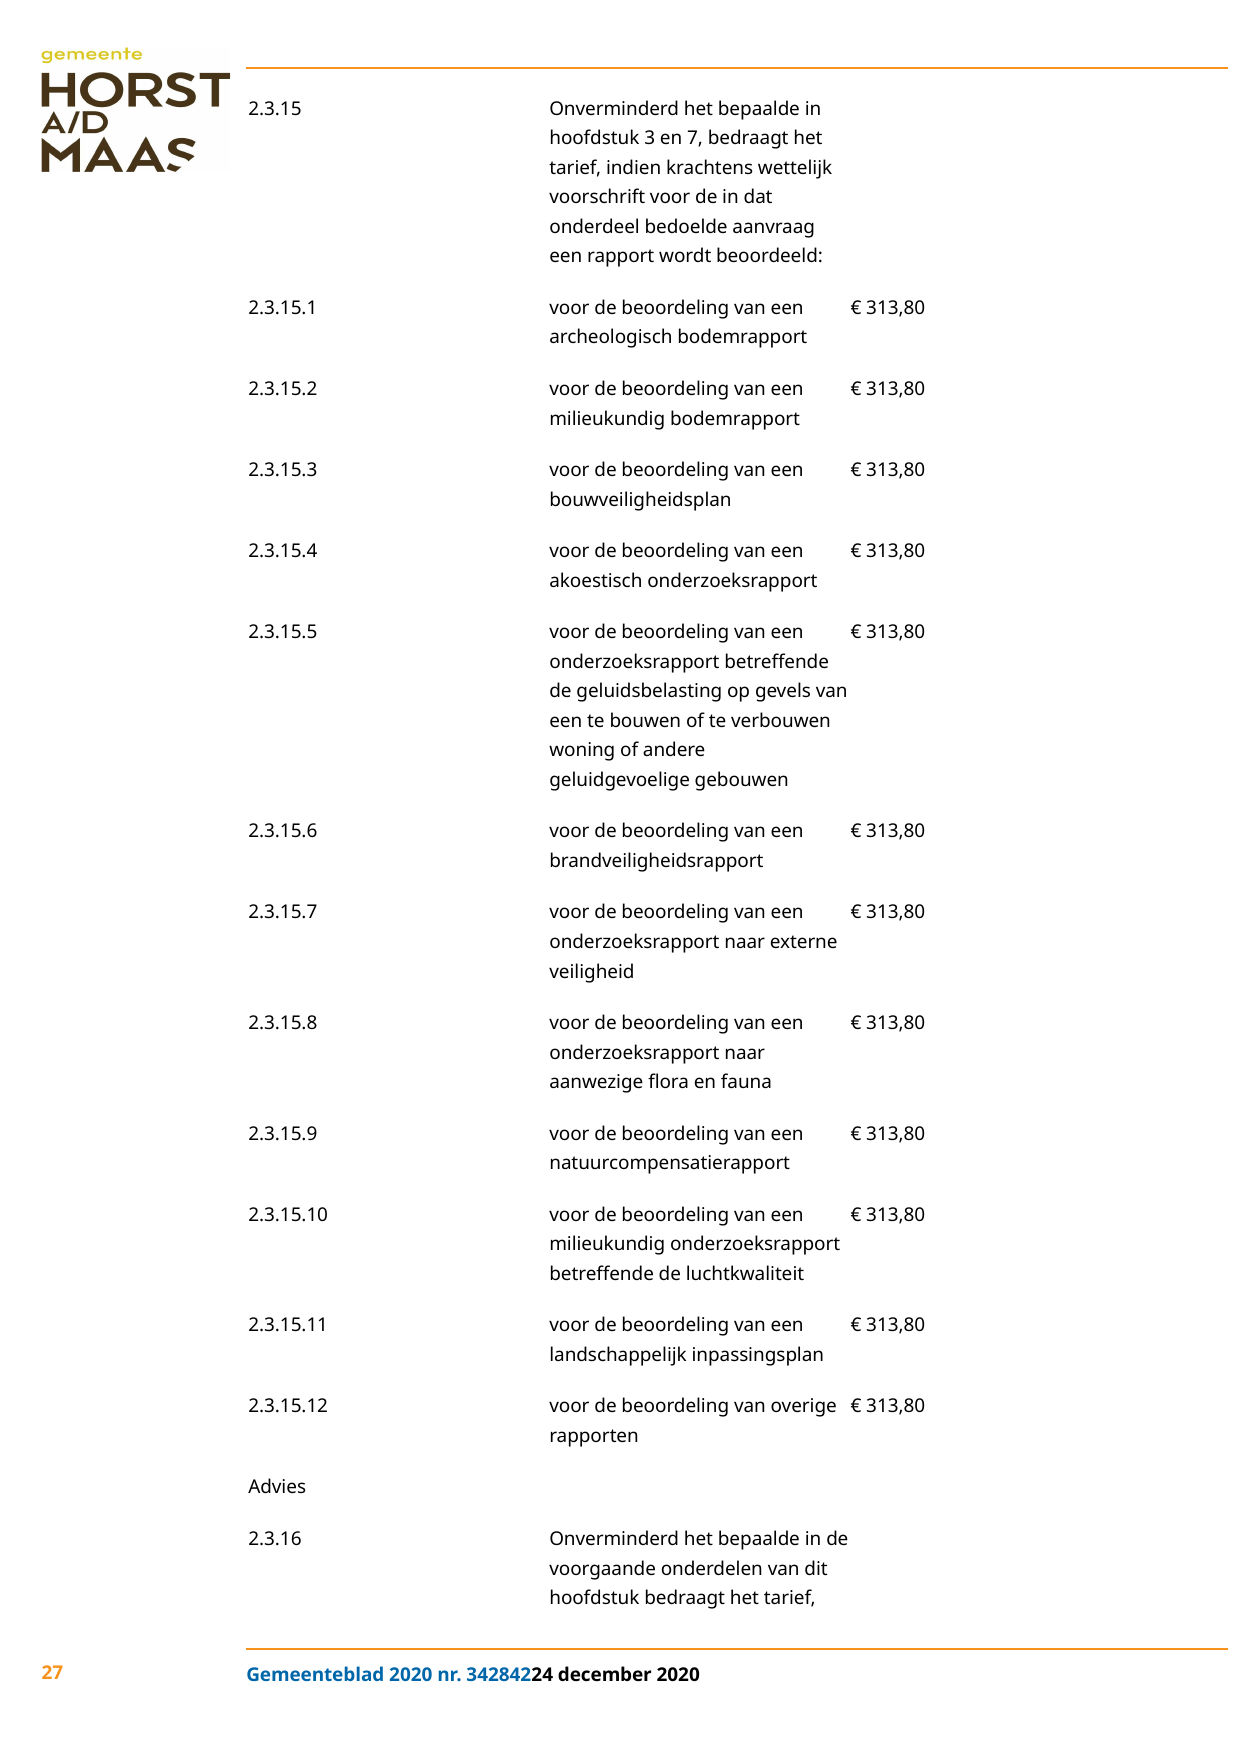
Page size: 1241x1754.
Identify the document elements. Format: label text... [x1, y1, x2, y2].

table_cell 2.3.16 [248, 1525, 549, 1610]
table_cell [850, 1367, 1152, 1393]
table_cell 2.3.15.1 [248, 294, 549, 349]
table_cell [248, 1175, 549, 1201]
table_cell [248, 1094, 549, 1120]
table_cell € 313,80 [850, 1120, 1152, 1175]
table_cell 2.3.15.7 [248, 899, 549, 984]
table_cell voor de beoordeling van een milieukundig bodemrapport [549, 375, 850, 431]
table_cell [549, 593, 850, 618]
picture [41, 47, 231, 172]
table_cell [248, 1448, 549, 1474]
table_cell [549, 350, 850, 375]
table_cell € 313,80 [850, 375, 1152, 431]
table_cell voor de beoordeling van overige rapporten [549, 1393, 850, 1448]
table_cell [248, 1367, 549, 1393]
table_cell 2.3.15.10 [248, 1201, 549, 1286]
table_cell [248, 350, 549, 375]
table_cell Onverminderd het bepaalde in de voorgaande onderdelen van dit hoofdstuk bedraagt het tarief, [549, 1525, 850, 1610]
table_cell [850, 593, 1152, 618]
table_cell € 313,80 [850, 294, 1152, 349]
table_cell [248, 1286, 549, 1312]
table_cell [549, 984, 850, 1009]
table_cell voor de beoordeling van een landschappelijk inpassingsplan [549, 1312, 850, 1367]
table_cell voor de beoordeling van een akoestisch onderzoeksrapport [549, 537, 850, 593]
table_cell Onverminderd het bepaalde in hoofdstuk 3 en 7, bedraagt het tarief, indien krachtens wettelijk voorschrift voor de in dat onderdeel bedoelde aanvraag een rapport wordt beoordeeld: [549, 95, 850, 268]
table_cell € 313,80 [850, 1201, 1152, 1286]
table_cell [248, 792, 549, 818]
table_cell voor de beoordeling van een milieukundig onderzoeksrapport betreffende de luchtkwaliteit [549, 1201, 850, 1286]
table_cell voor de beoordeling van een archeologisch bodemrapport [549, 294, 850, 349]
table_cell [850, 1448, 1152, 1474]
table_cell [850, 431, 1152, 456]
table_cell voor de beoordeling van een brandveiligheidsrapport [549, 818, 850, 873]
table_cell [248, 269, 549, 294]
table_cell 2.3.15.3 [248, 456, 549, 512]
table_cell € 313,80 [850, 618, 1152, 792]
table_cell € 313,80 [850, 1009, 1152, 1094]
table_cell [850, 1500, 1152, 1525]
table_cell [850, 1175, 1152, 1201]
table_cell 2.3.15.4 [248, 537, 549, 593]
table_cell € 313,80 [850, 456, 1152, 512]
table_cell [850, 1525, 1152, 1610]
table_cell voor de beoordeling van een onderzoeksrapport naar externe veiligheid [549, 899, 850, 984]
table_cell [850, 1474, 1152, 1499]
table_cell 2.3.15.12 [248, 1393, 549, 1448]
table_cell [549, 1448, 850, 1474]
table_cell [549, 792, 850, 818]
table_cell 2.3.15.11 [248, 1312, 549, 1367]
table_cell 2.3.15 [248, 95, 549, 268]
table_cell [248, 1500, 549, 1525]
table_cell [248, 512, 549, 537]
table_cell 2.3.15.8 [248, 1009, 549, 1094]
table_cell € 313,80 [850, 1312, 1152, 1367]
table_cell [549, 1094, 850, 1120]
table_cell [248, 873, 549, 899]
table_cell [248, 593, 549, 618]
table_cell [549, 1286, 850, 1312]
table_cell [248, 431, 549, 456]
table_cell € 313,80 [850, 818, 1152, 873]
table_cell [850, 95, 1152, 268]
table_cell [549, 1175, 850, 1201]
table_cell [549, 269, 850, 294]
table_cell [850, 512, 1152, 537]
table_cell [850, 269, 1152, 294]
table_cell [850, 873, 1152, 899]
table_cell [850, 792, 1152, 818]
table_cell 2.3.15.2 [248, 375, 549, 431]
table_cell € 313,80 [850, 537, 1152, 593]
table_cell € 313,80 [850, 899, 1152, 984]
table_cell 2.3.15.6 [248, 818, 549, 873]
table_cell [549, 431, 850, 456]
table_cell Advies [248, 1474, 850, 1499]
table_cell [850, 984, 1152, 1009]
table_cell [549, 1367, 850, 1393]
table_cell 2.3.15.5 [248, 618, 549, 792]
table_cell [850, 1286, 1152, 1312]
table_cell voor de beoordeling van een natuurcompensatierapport [549, 1120, 850, 1175]
table_cell [850, 1094, 1152, 1120]
table_cell 2.3.15.9 [248, 1120, 549, 1175]
table_cell voor de beoordeling van een bouwveiligheidsplan [549, 456, 850, 512]
table_cell voor de beoordeling van een onderzoeksrapport betreffende de geluidsbelasting op gevels van een te bouwen of te verbouwen woning of andere geluidgevoelige gebouwen [549, 618, 850, 792]
table_cell [549, 1500, 850, 1525]
table_cell [850, 350, 1152, 375]
table_cell € 313,80 [850, 1393, 1152, 1448]
table_cell [248, 984, 549, 1009]
table_cell [549, 873, 850, 899]
table_cell voor de beoordeling van een onderzoeksrapport naar aanwezige flora en fauna [549, 1009, 850, 1094]
table_cell [549, 512, 850, 537]
